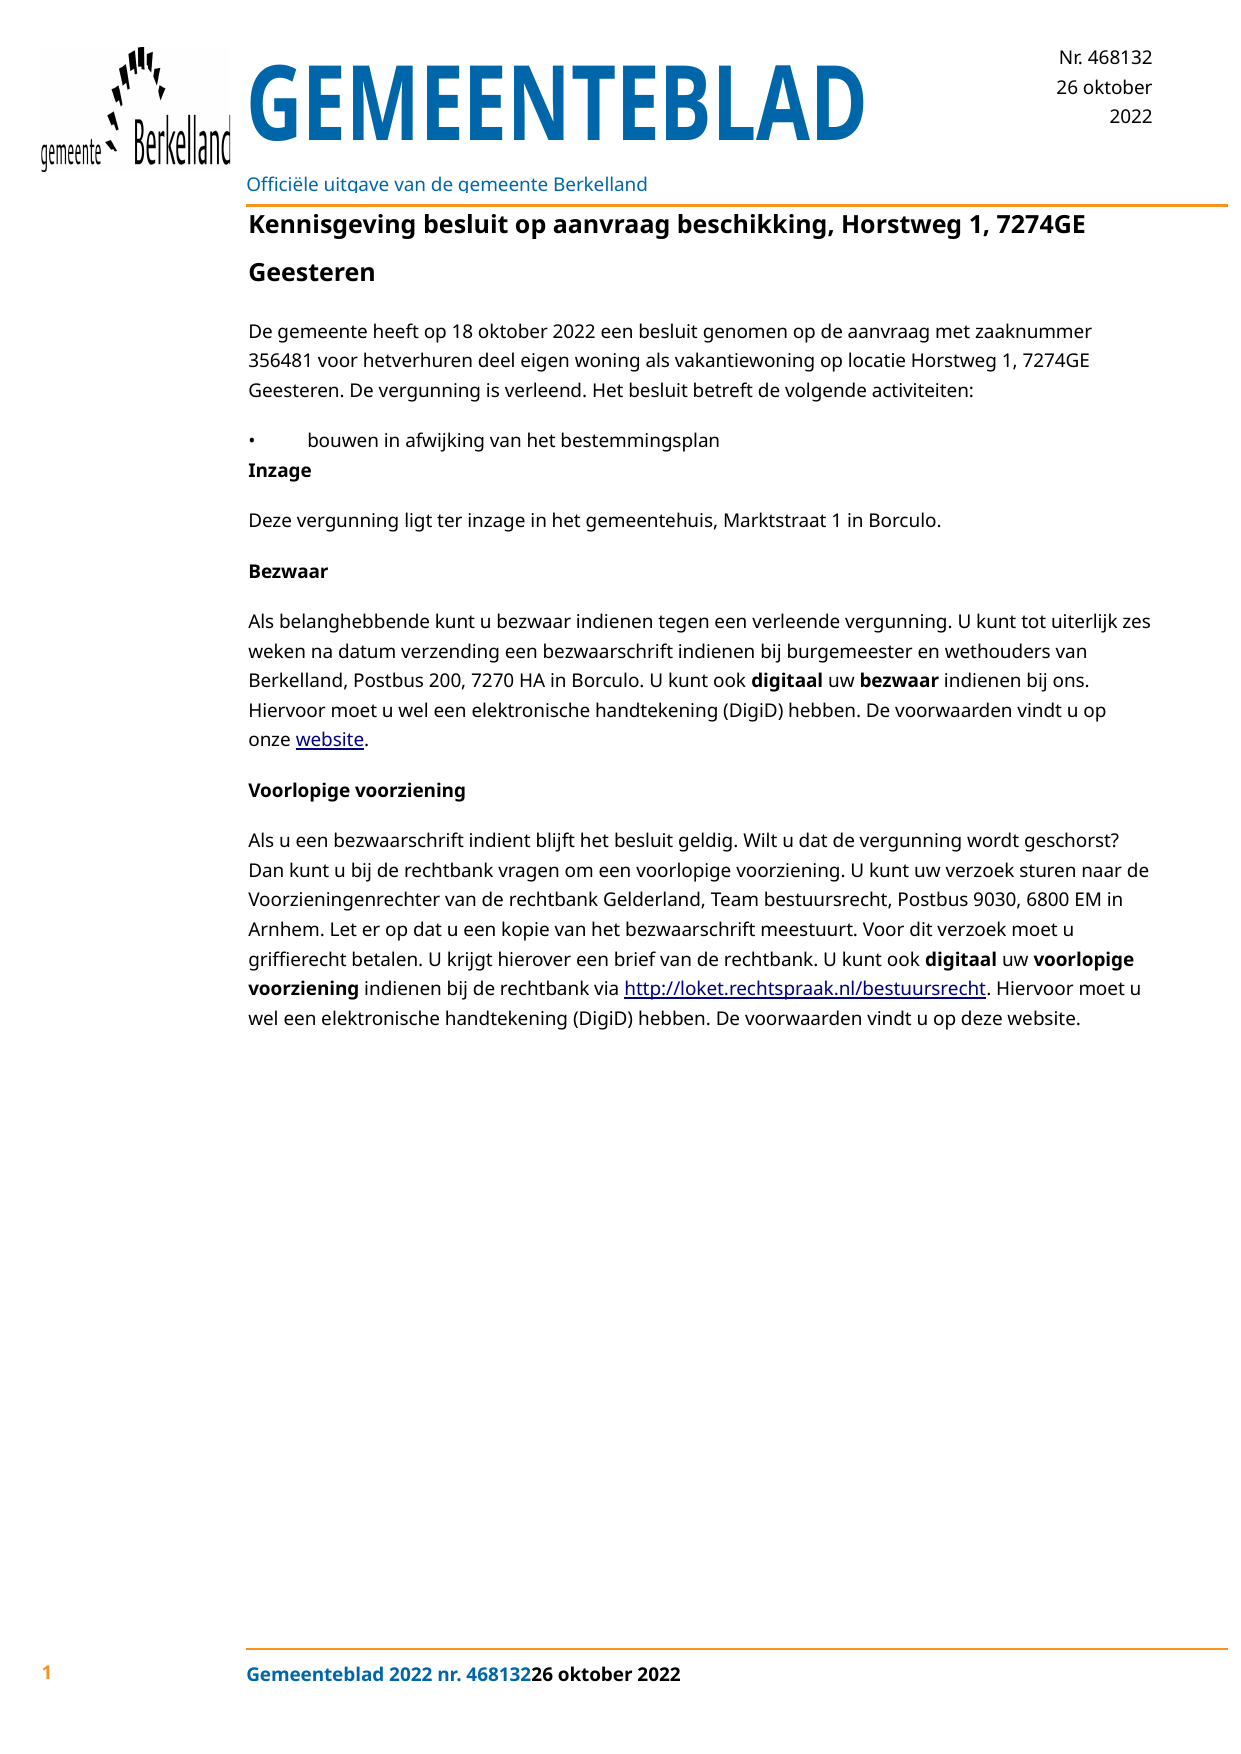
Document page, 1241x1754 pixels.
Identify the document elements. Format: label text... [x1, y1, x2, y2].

text Als u een bezwaarschrift indient blijft het besluit geldig. Wilt u dat de vergunning wordt geschorst? Dan kunt u bij de rechtbank vragen om een voorlopige voorziening. U kunt uw verzoek sturen naar de Voorzieningenrechter van de rechtbank Gelderland, Team bestuursrecht, Postbus 9030, 6800 EM in Arnhem. Let er op dat u een kopie van het bezwaarschrift meestuurt. Voor dit verzoek moet u griffierecht betalen. U krijgt hierover een brief van de rechtbank. U kunt ook digitaal uw voorlopige voorziening indienen bij de rechtbank via http://loket.rechtspraak.nl/bestuursrecht. Hiervoor moet u wel een elektronische handtekening (DigiD) hebben. De voorwaarden vindt u op deze website. [248, 827, 1152, 1031]
picture [41, 47, 231, 172]
text Als belanghebbende kunt u bezwaar indienen tegen een verleende vergunning. U kunt tot uiterlijk zes weken na datum verzending een bezwaarschrift indienen bij burgemeester en wethouders van Berkelland, Postbus 200, 7270 HA in Borculo. U kunt ook digitaal uw bezwaar indienen bij ons. Hiervoor moet u wel een elektronische handtekening (DigiD) hebben. De voorwaarden vindt u op onze website. [248, 608, 1152, 752]
text Bezwaar [248, 558, 1152, 584]
text De gemeente heeft op 18 oktober 2022 een besluit genomen op de aanvraag met zaaknummer 356481 voor hetverhuren deel eigen woning als vakantiewoning op locatie Horstweg 1, 7274GE Geesteren. De vergunning is verleend. Het besluit betreft de volgende activiteiten: [248, 318, 1152, 403]
text Voorlopige voorziening [248, 777, 1152, 803]
text Kennisgeving besluit op aanvraag beschikking, Horstweg 1, 7274GE Geesteren [248, 207, 1152, 288]
list bouwen in afwijking van het bestemmingsplan [248, 427, 1152, 453]
text Deze vergunning ligt ter inzage in het gemeentehuis, Marktstraat 1 in Borculo. [248, 507, 1152, 533]
text Inzage [248, 457, 1152, 483]
